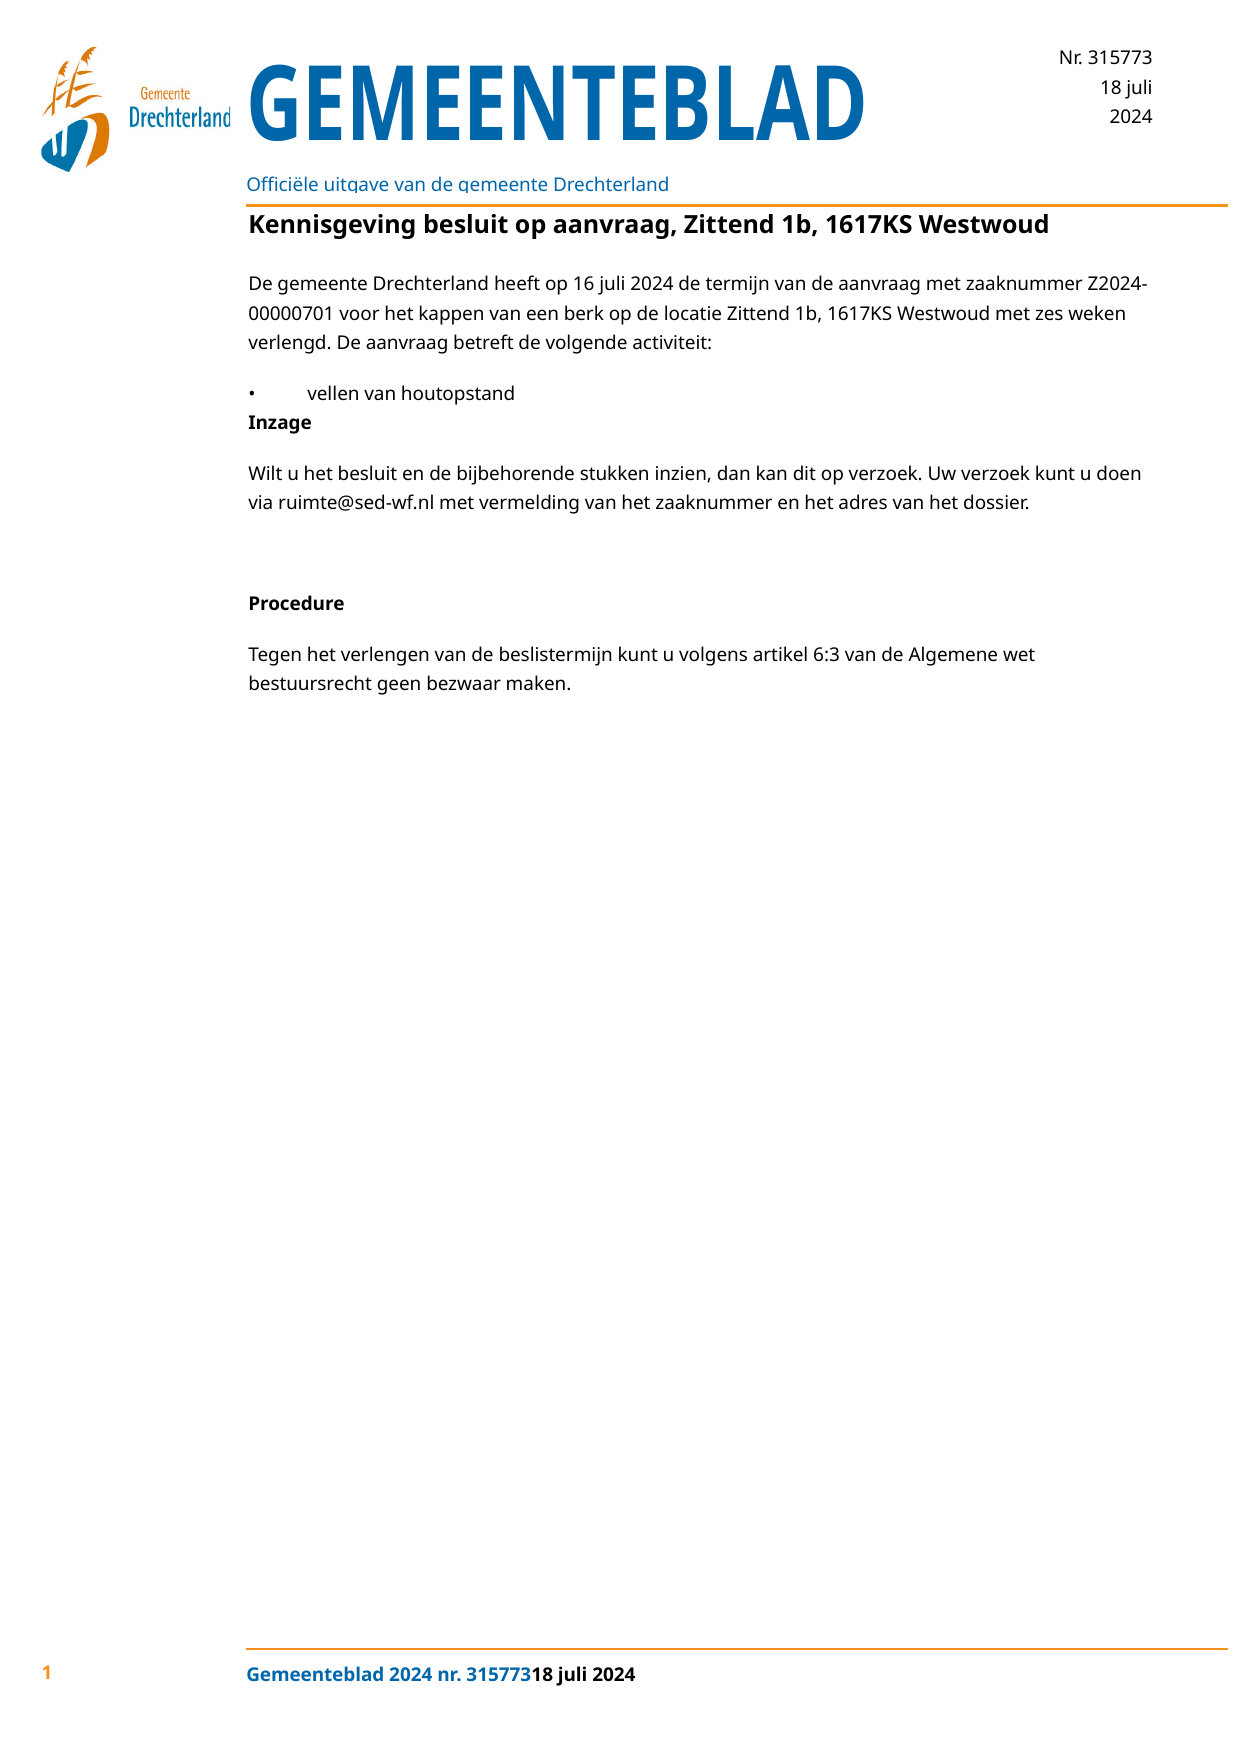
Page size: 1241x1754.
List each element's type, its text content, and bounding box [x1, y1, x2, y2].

text Inzage [248, 409, 1152, 435]
picture [41, 47, 231, 172]
text De gemeente Drechterland heeft op 16 juli 2024 de termijn van de aanvraag met zaaknummer Z2024-00000701 voor het kappen van een berk op de locatie Zittend 1b, 1617KS Westwoud met zes weken verlengd. De aanvraag betreft de volgende activiteit: [248, 270, 1152, 355]
picture [226, 115, 231, 124]
picture [41, 158, 64, 172]
list vellen van houtopstand [248, 380, 1152, 406]
text Kennisgeving besluit op aanvraag, Zittend 1b, 1617KS Westwoud [248, 207, 1152, 241]
text Tegen het verlengen van de beslistermijn kunt u volgens artikel 6:3 van de Algemene wet bestuursrecht geen bezwaar maken. [248, 641, 1152, 696]
text Wilt u het besluit en de bijbehorende stukken inzien, dan kan dit op verzoek. Uw verzoek kunt u doen via ruimte@sed-wf.nl met vermelding van het zaaknummer en het adres van het dossier. [248, 460, 1152, 515]
text Procedure [248, 590, 1152, 616]
